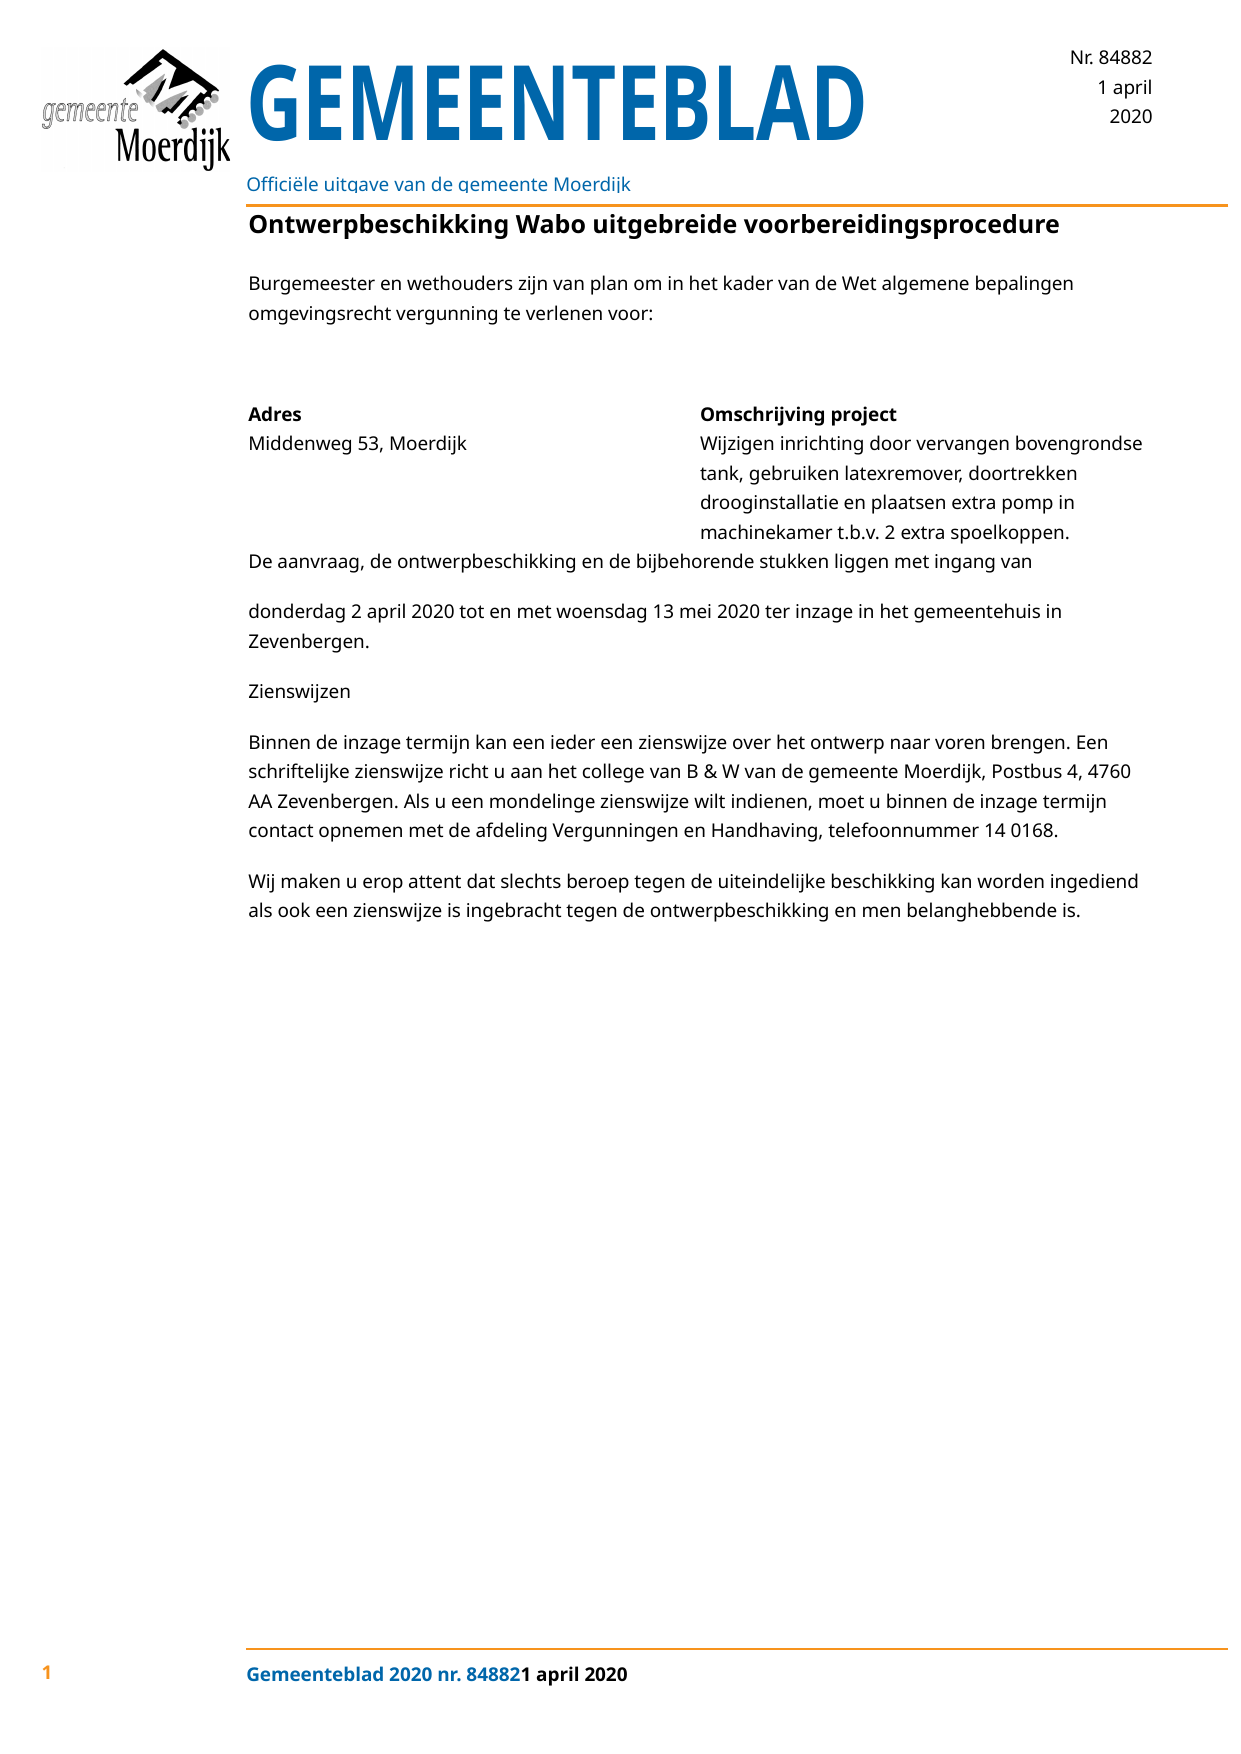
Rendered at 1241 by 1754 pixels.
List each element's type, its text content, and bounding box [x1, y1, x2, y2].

text De aanvraag, de ontwerpbeschikking en de bijbehorende stukken liggen met ingang van [248, 548, 1152, 574]
table_header Adres Middenweg 53, Moerdijk [248, 401, 700, 545]
text Wij maken u erop attent dat slechts beroep tegen de uiteindelijke beschikking kan worden ingediend als ook een zienswijze is ingebracht tegen de ontwerpbeschikking en men belanghebbende is. [248, 868, 1152, 923]
text Ontwerpbeschikking Wabo uitgebreide voorbereidingsprocedure [248, 207, 1152, 241]
text donderdag 2 april 2020 tot en met woensdag 13 mei 2020 ter inzage in het gemeentehuis in Zevenbergen. [248, 598, 1152, 654]
text Burgemeester en wethouders zijn van plan om in het kader van de Wet algemene bepalingen omgevingsrecht vergunning te verlenen voor: [248, 270, 1152, 326]
text Binnen de inzage termijn kan een ieder een zienswijze over het ontwerp naar voren brengen. Een schriftelijke zienswijze richt u aan het college van B & W van de gemeente Moerdijk, Postbus 4, 4760 AA Zevenbergen. Als u een mondelinge zienswijze wilt indienen, moet u binnen de inzage termijn contact opnemen met de afdeling Vergunningen en Handhaving, telefoonnummer 14 0168. [248, 729, 1152, 843]
table_header Omschrijving project Wijzigen inrichting door vervangen bovengrondse tank, gebruiken latexremover, doortrekken drooginstallatie en plaatsen extra pomp in machinekamer t.b.v. 2 extra spoelkoppen. [700, 401, 1152, 545]
picture [41, 47, 231, 172]
text Zienswijzen [248, 678, 1152, 704]
